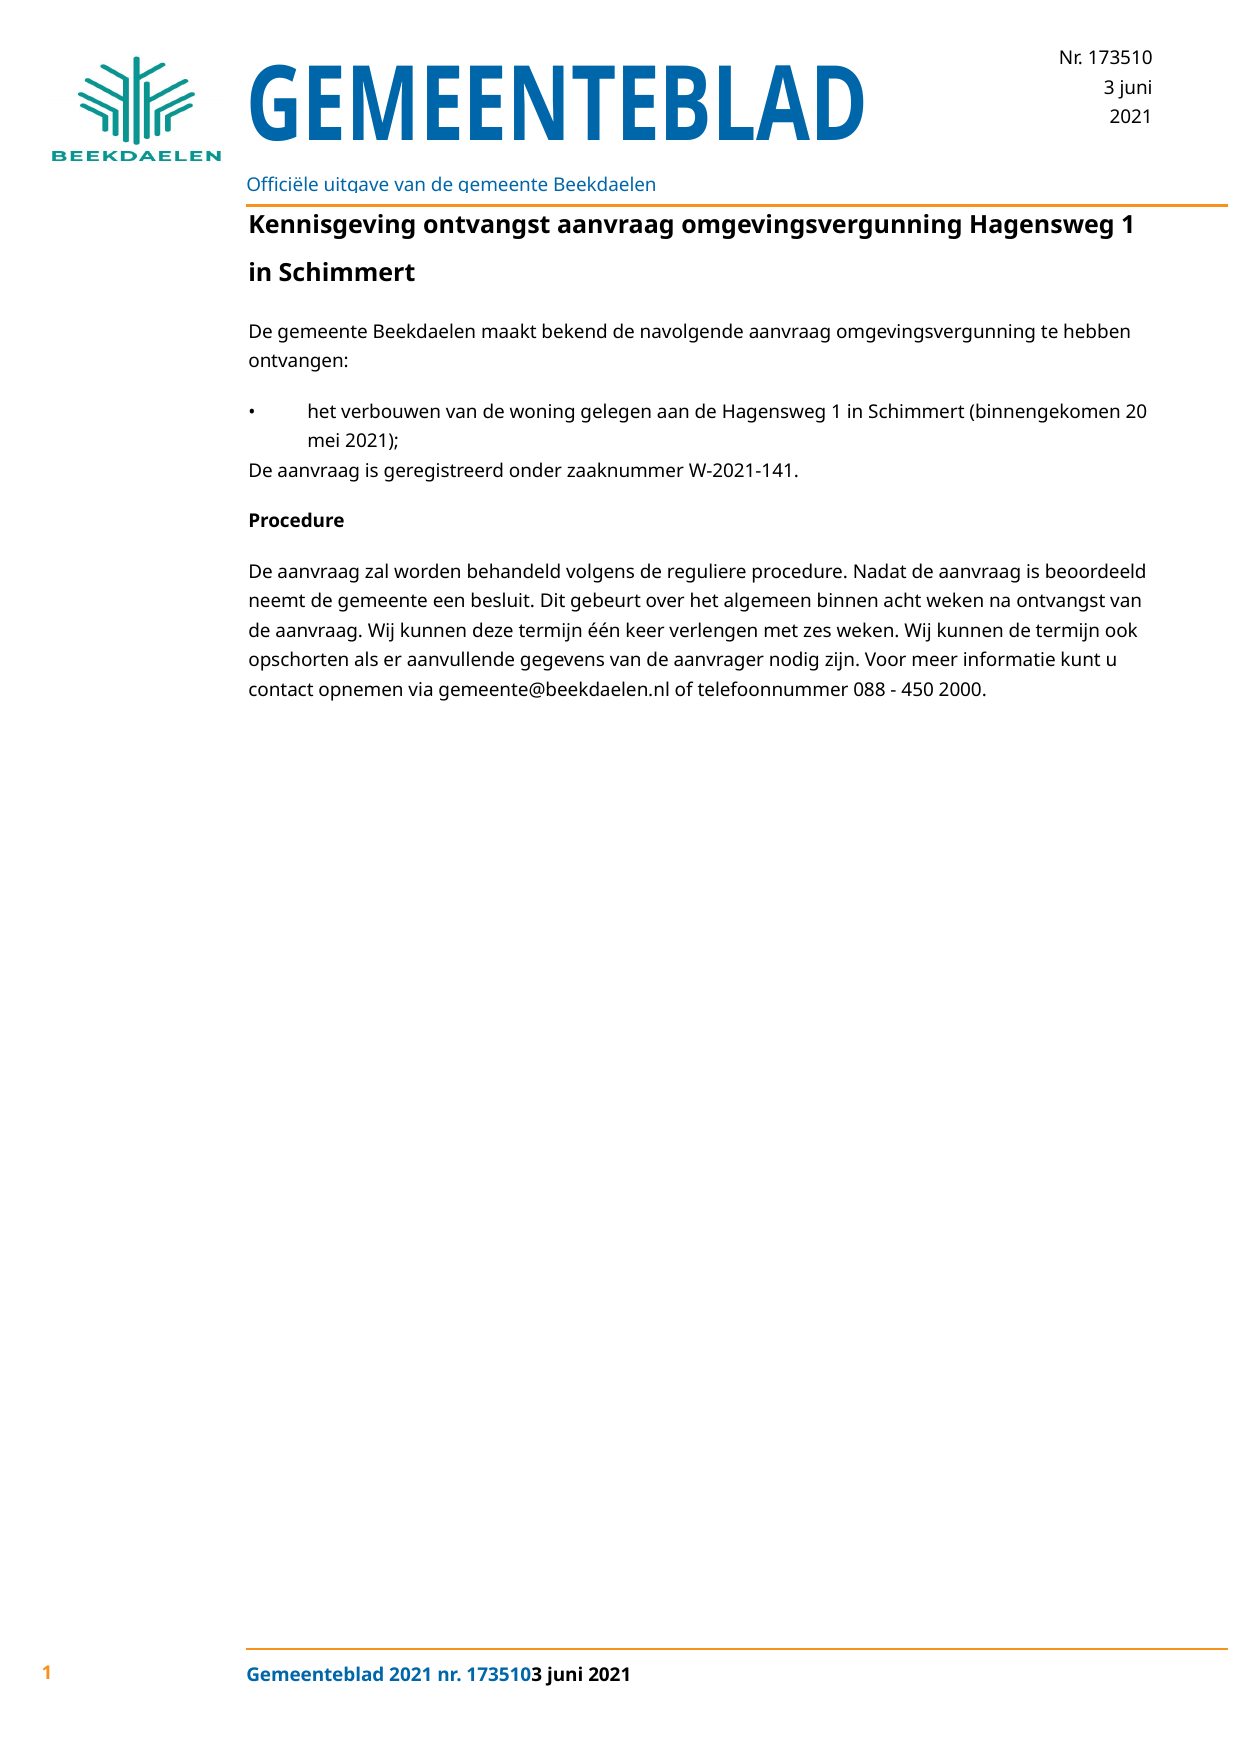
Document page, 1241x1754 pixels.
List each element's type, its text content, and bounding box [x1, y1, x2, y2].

text De aanvraag zal worden behandeld volgens de reguliere procedure. Nadat de aanvraag is beoordeeld neemt de gemeente een besluit. Dit gebeurt over het algemeen binnen acht weken na ontvangst van de aanvraag. Wij kunnen deze termijn één keer verlengen met zes weken. Wij kunnen de termijn ook opschorten als er aanvullende gegevens van de aanvrager nodig zijn. Voor meer informatie kunt u contact opnemen via gemeente@beekdaelen.nl of telefoonnummer 088 - 450 2000. [248, 558, 1152, 702]
text De gemeente Beekdaelen maakt bekend de navolgende aanvraag omgevingsvergunning te hebben ontvangen: [248, 318, 1152, 373]
picture [41, 47, 231, 172]
list het verbouwen van de woning gelegen aan de Hagensweg 1 in Schimmert (binnengekomen 20 mei 2021); [248, 398, 1152, 453]
text Kennisgeving ontvangst aanvraag omgevingsvergunning Hagensweg 1 in Schimmert [248, 207, 1152, 288]
text De aanvraag is geregistreerd onder zaaknummer W-2021-141. [248, 457, 1152, 483]
text Procedure [248, 507, 1152, 533]
